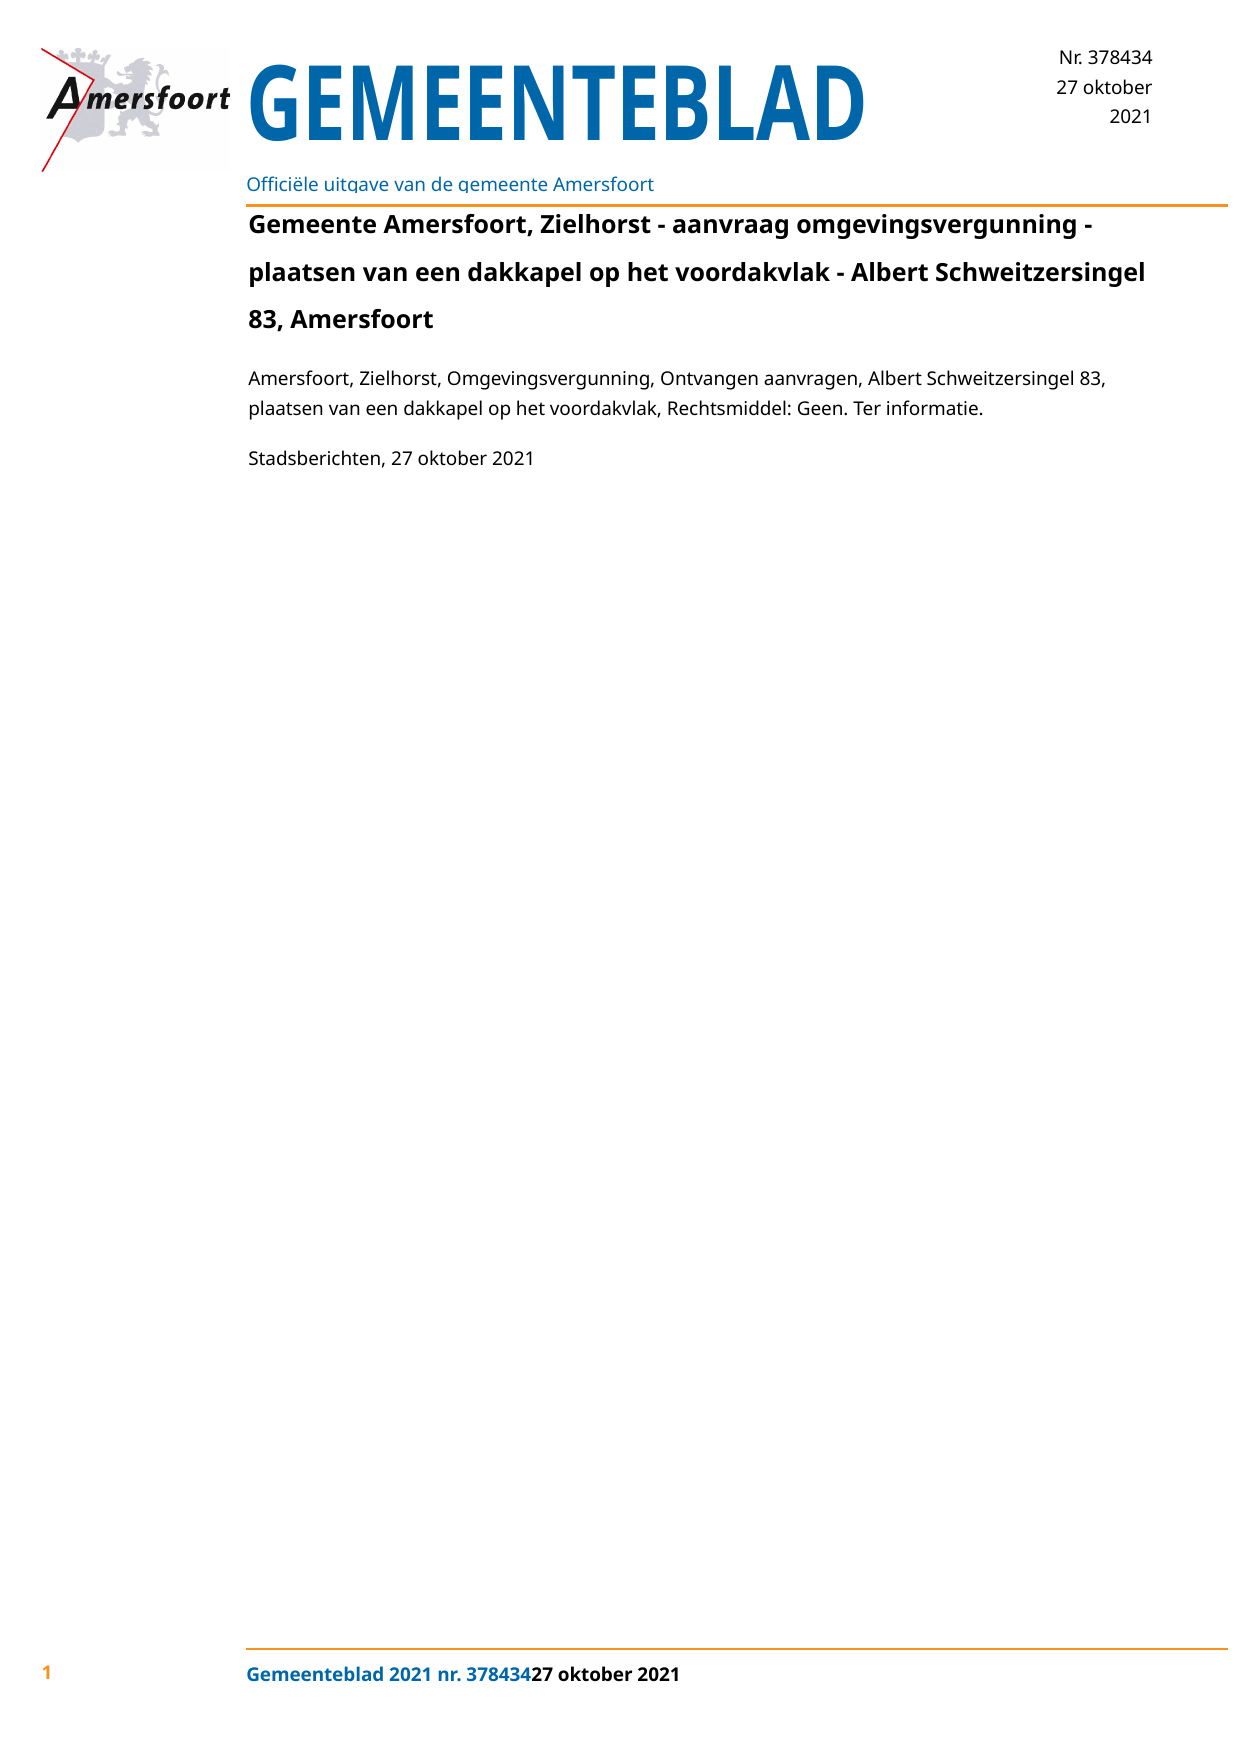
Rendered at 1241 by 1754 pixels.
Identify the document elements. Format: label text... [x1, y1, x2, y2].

text Amersfoort, Zielhorst, Omgevingsvergunning, Ontvangen aanvragen, Albert Schweitzersingel 83, plaatsen van een dakkapel op het voordakvlak, Rechtsmiddel: Geen. Ter informatie. [248, 366, 1152, 421]
text Gemeente Amersfoort, Zielhorst - aanvraag omgevingsvergunning - plaatsen van een dakkapel op het voordakvlak - Albert Schweitzersingel 83, Amersfoort [248, 207, 1152, 336]
text Stadsberichten, 27 oktober 2021 [248, 446, 1152, 471]
picture [41, 47, 231, 172]
